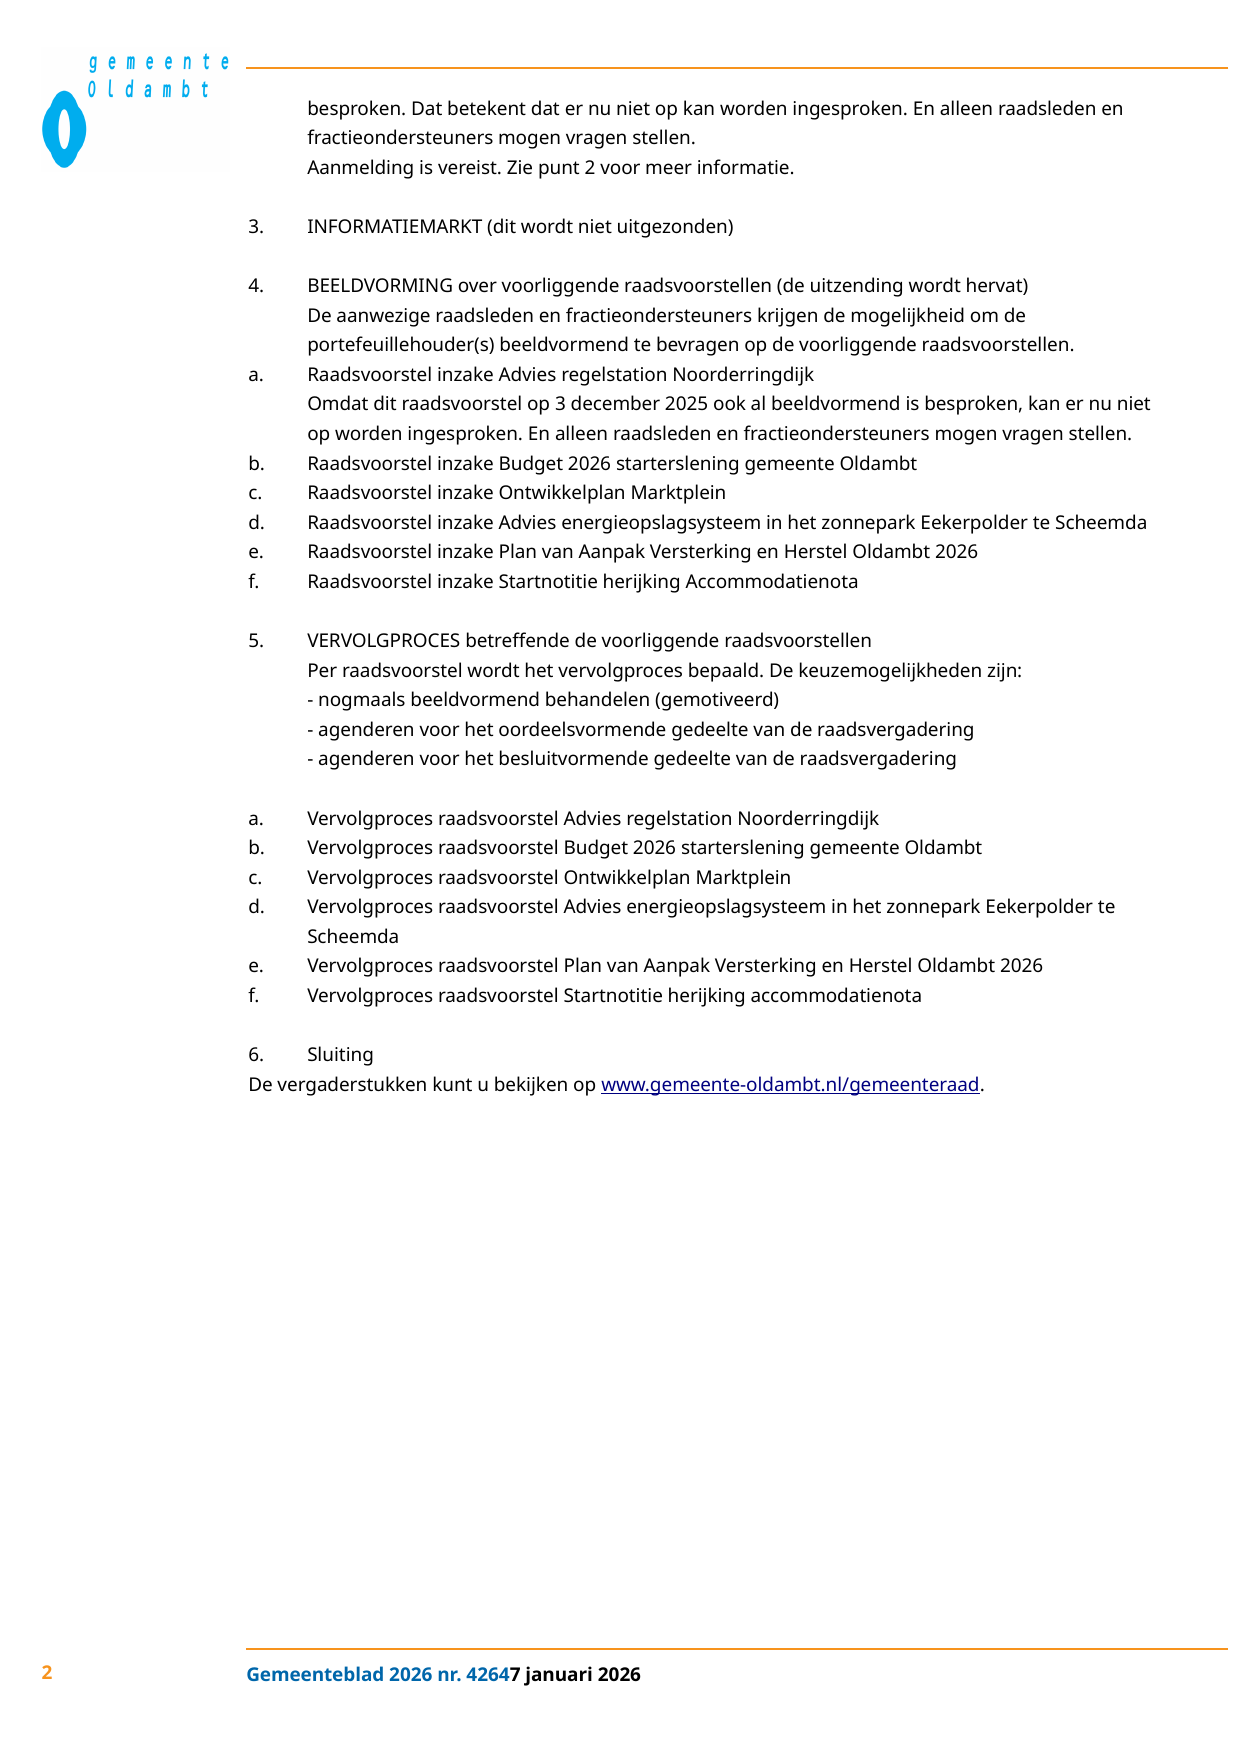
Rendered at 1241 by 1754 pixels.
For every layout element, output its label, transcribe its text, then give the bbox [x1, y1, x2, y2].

list INFORMATIEMARKT (dit wordt niet uitgezonden) [248, 213, 1152, 239]
list Vervolgproces raadsvoorstel Advies regelstation Noorderringdijk [248, 805, 1152, 831]
list - agenderen voor het oordeelsvormende gedeelte van de raadsvergadering [248, 716, 1152, 742]
list VERVOLGPROCES betreffende de voorliggende raadsvoorstellen [248, 627, 1152, 653]
list De aanwezige raadsleden en fractieondersteuners krijgen de mogelijkheid om de portefeuillehouder(s) beeldvormend te bevragen op de voorliggende raadsvoorstellen. [248, 302, 1152, 357]
list Omdat dit raadsvoorstel op 3 december 2025 ook al beeldvormend is besproken, kan er nu niet op worden ingesproken. En alleen raadsleden en fractieondersteuners mogen vragen stellen. [248, 391, 1152, 446]
list Sluiting [248, 1041, 1152, 1067]
list Vervolgproces raadsvoorstel Plan van Aanpak Versterking en Herstel Oldambt 2026 [248, 953, 1152, 978]
list Per raadsvoorstel wordt het vervolgproces bepaald. De keuzemogelijkheden zijn: [248, 657, 1152, 683]
list BEELDVORMING over voorliggende raadsvoorstellen (de uitzending wordt hervat) [248, 272, 1152, 298]
list - agenderen voor het besluitvormende gedeelte van de raadsvergadering [248, 746, 1152, 771]
list Raadsvoorstel inzake Advies regelstation Noorderringdijk [248, 361, 1152, 387]
list Raadsvoorstel inzake Startnotitie herijking Accommodatienota [248, 568, 1152, 594]
list Aanmelding is vereist. Zie punt 2 voor meer informatie. [248, 154, 1152, 180]
list Raadsvoorstel inzake Plan van Aanpak Versterking en Herstel Oldambt 2026 [248, 538, 1152, 564]
list Vervolgproces raadsvoorstel Startnotitie herijking accommodatienota [248, 982, 1152, 1008]
list Raadsvoorstel inzake Budget 2026 starterslening gemeente Oldambt [248, 450, 1152, 476]
list besproken. Dat betekent dat er nu niet op kan worden ingesproken. En alleen raadsleden en fractieondersteuners mogen vragen stellen. [248, 95, 1152, 150]
list Vervolgproces raadsvoorstel Ontwikkelplan Marktplein [248, 864, 1152, 890]
list Vervolgproces raadsvoorstel Advies energieopslagsysteem in het zonnepark Eekerpolder te Scheemda [248, 893, 1152, 949]
list - nogmaals beeldvormend behandelen (gemotiveerd) [248, 686, 1152, 712]
picture [41, 47, 231, 172]
text De vergaderstukken kunt u bekijken op www.gemeente-oldambt.nl/gemeenteraad. [248, 1071, 1152, 1097]
list Raadsvoorstel inzake Advies energieopslagsysteem in het zonnepark Eekerpolder te Scheemda [248, 509, 1152, 535]
list Vervolgproces raadsvoorstel Budget 2026 starterslening gemeente Oldambt [248, 834, 1152, 860]
list Raadsvoorstel inzake Ontwikkelplan Marktplein [248, 479, 1152, 505]
